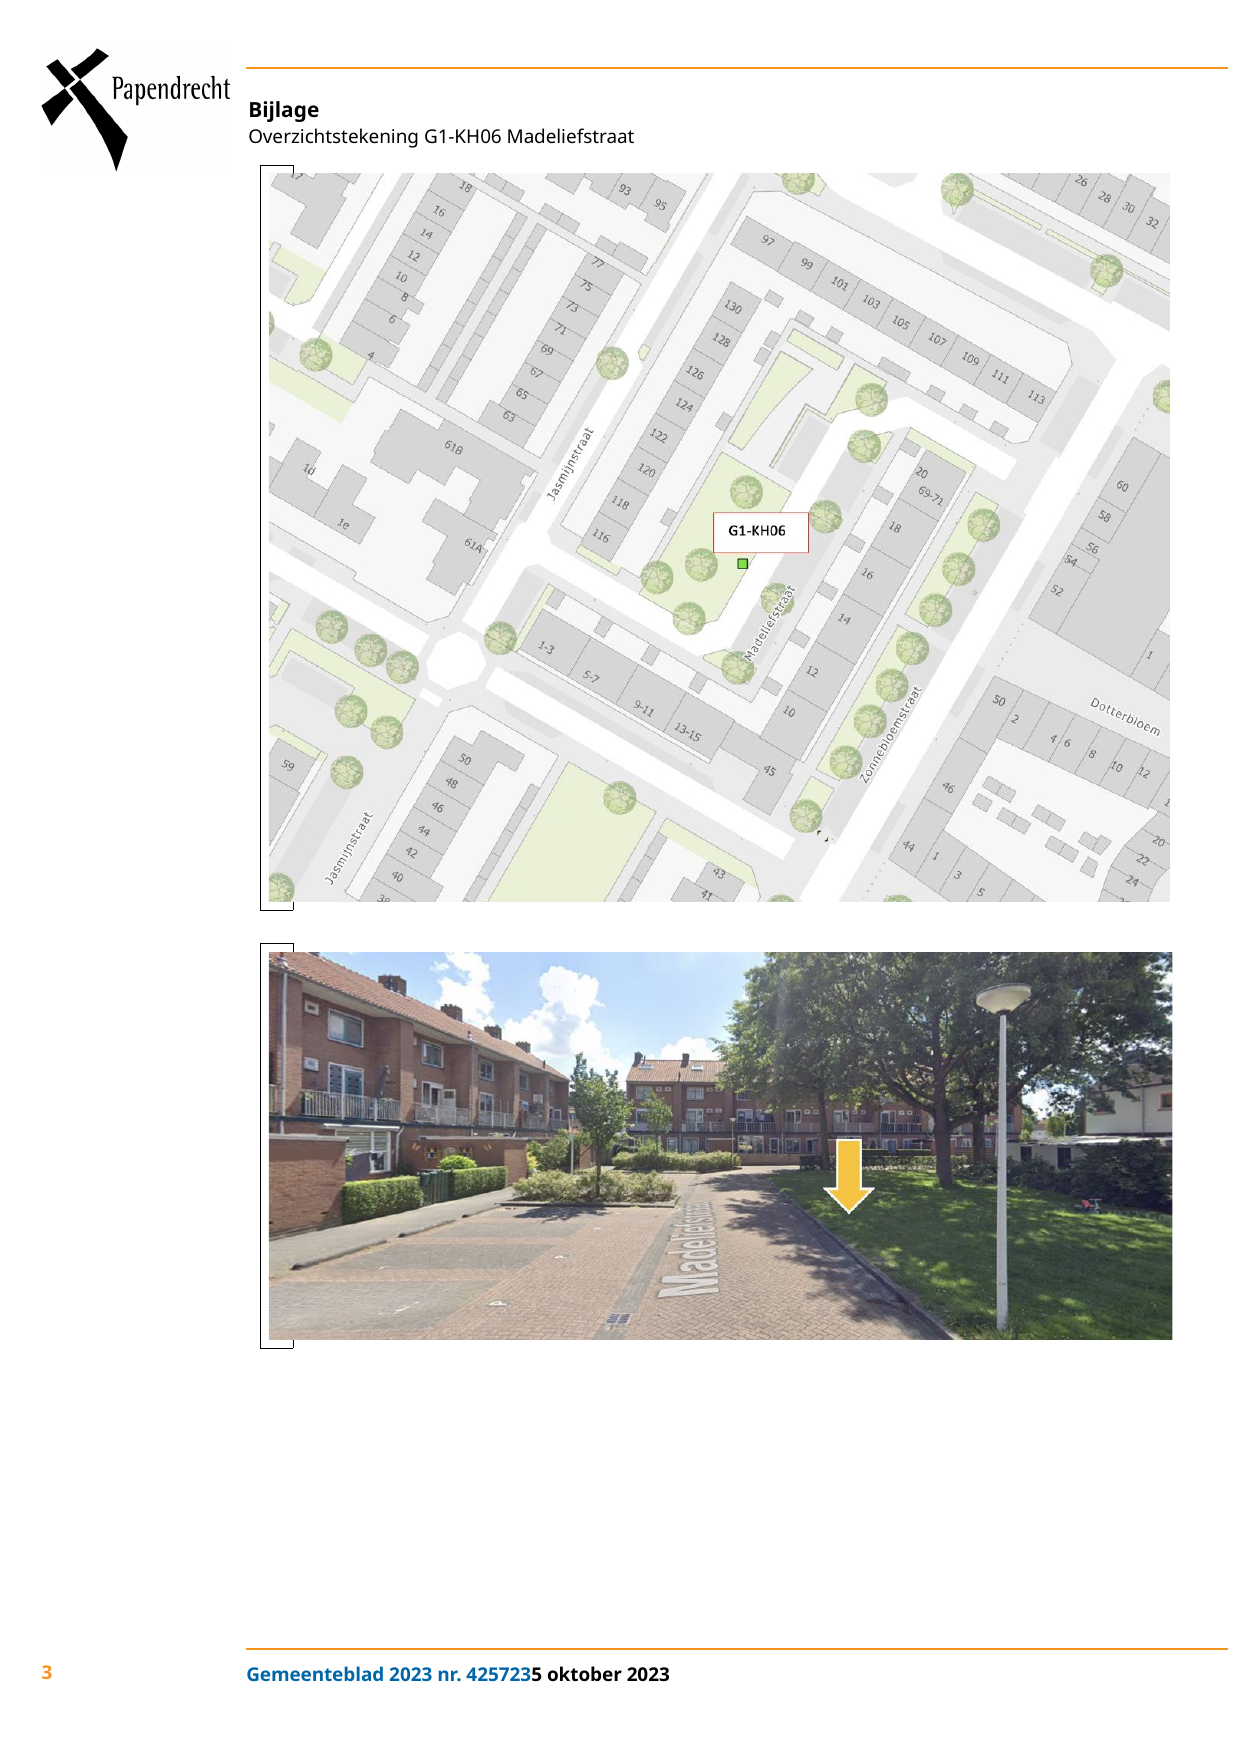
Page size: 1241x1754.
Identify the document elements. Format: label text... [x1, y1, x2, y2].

picture [268, 173, 1173, 902]
text Bijlage [248, 95, 1152, 123]
picture [41, 47, 231, 172]
picture [268, 952, 1173, 1340]
text Overzichtstekening G1-KH06 Madeliefstraat [248, 123, 1152, 149]
